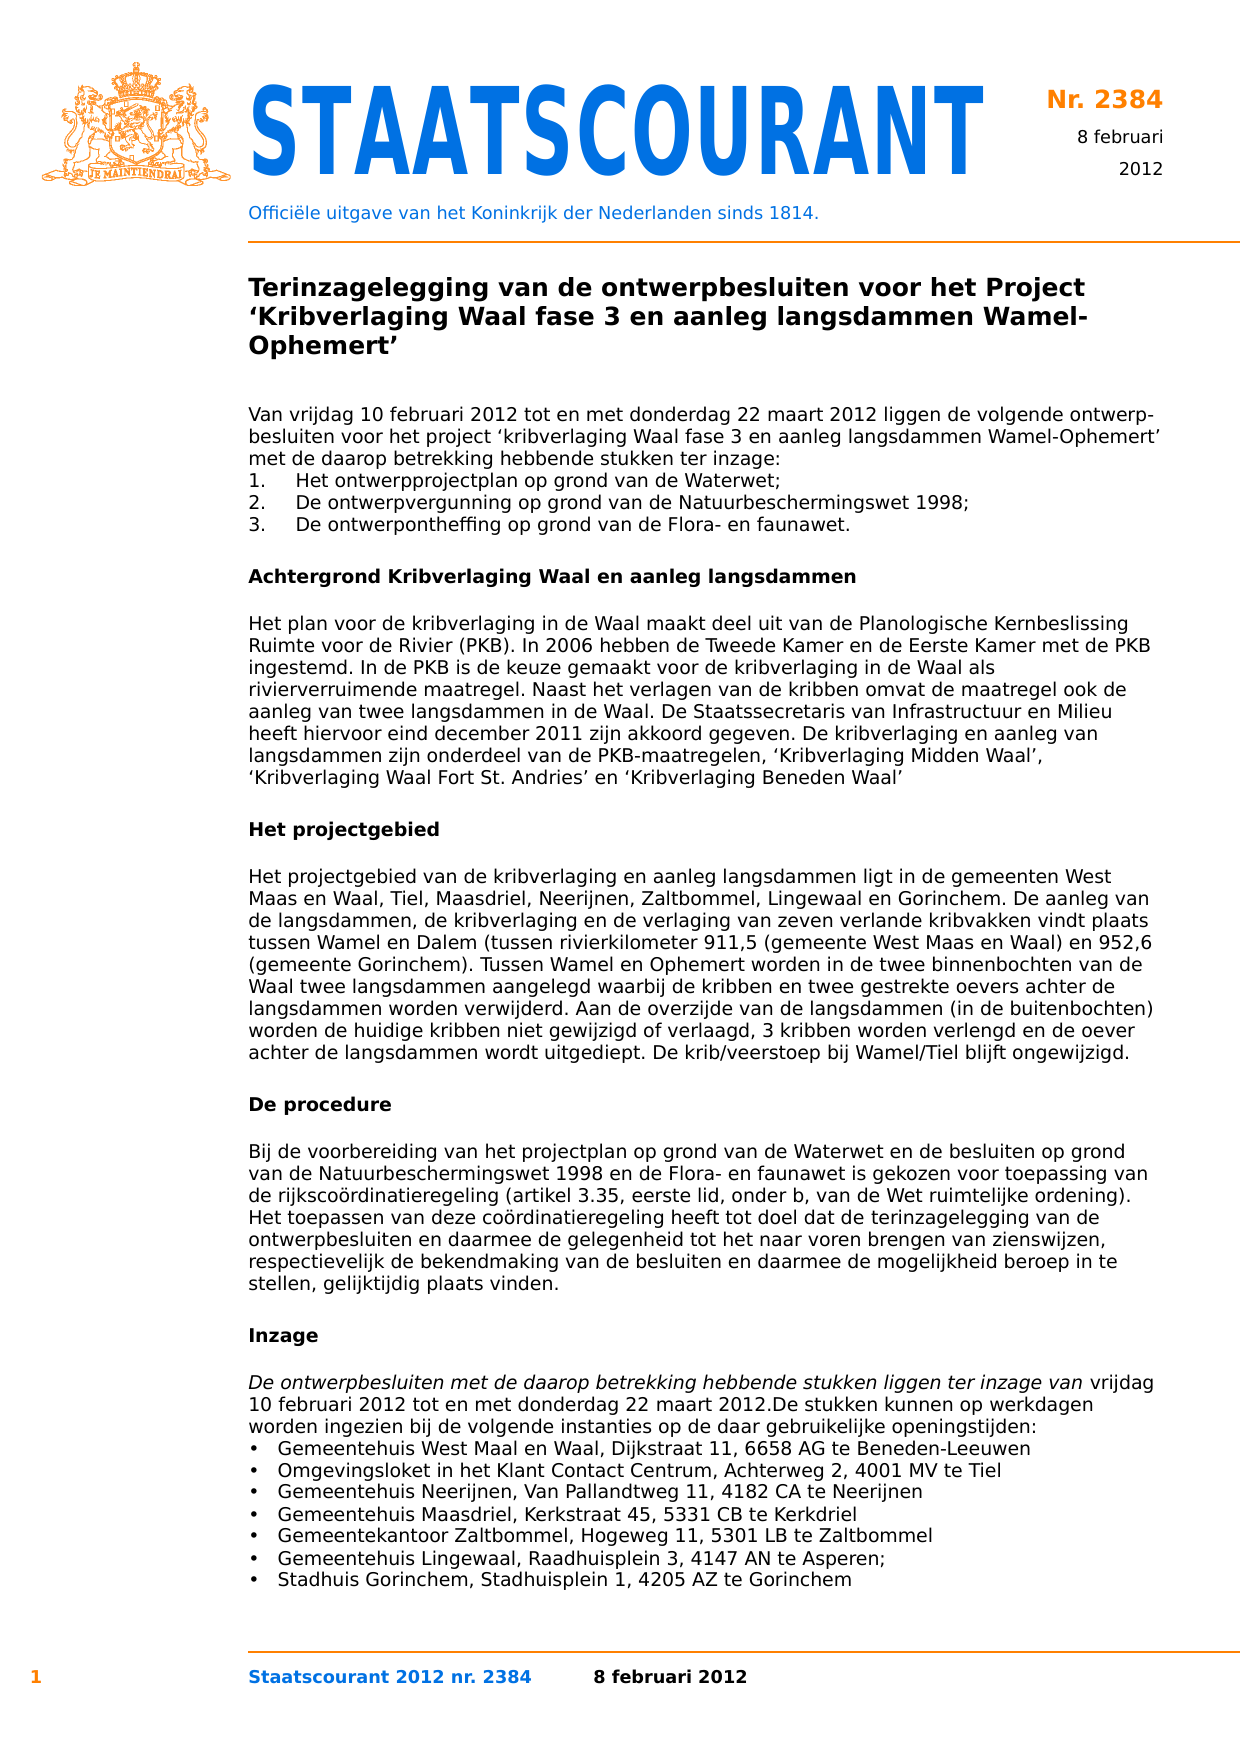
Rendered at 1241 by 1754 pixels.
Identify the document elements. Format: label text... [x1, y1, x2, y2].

text Van vrijdag 10 februari 2012 tot en met donderdag 22 maart 2012 liggen de volgende ontwerp-besluiten voor het project ‘kribverlaging Waal fase 3 en aanleg langsdammen Wamel-Ophemert’ met de daarop betrekking hebbende stukken ter inzage: [248, 404, 1163, 470]
subtitle Achtergrond Kribverlaging Waal en aanleg langsdammen [248, 566, 1163, 588]
subtitle Terinzagelegging van de ontwerpbesluiten voor het Project ‘Kribverlaging Waal fase 3 en aanleg langsdammen Wamel-Ophemert’ [248, 273, 1163, 361]
table_header [25, 62, 248, 241]
text 2. De ontwerpvergunning op grond van de Natuurbeschermingswet 1998; [248, 492, 1163, 514]
text • Gemeentekantoor Zaltbommel, Hogeweg 11, 5301 LB te Zaltbommel [248, 1525, 1163, 1547]
text 3. De ontwerpontheffing op grond van de Flora- en faunawet. [248, 514, 1163, 536]
text De ontwerpbesluiten met de daarop betrekking hebbende stukken liggen ter inzage van vrijdag 10 februari 2012 tot en met donderdag 22 maart 2012.De stukken kunnen op werkdagen worden ingezien bij de volgende instanties op de daar gebruikelijke openingstijden: [248, 1372, 1163, 1437]
text • Gemeentehuis Maasdriel, Kerkstraat 45, 5331 CB te Kerkdriel [248, 1503, 1163, 1525]
text • Omgevingsloket in het Klant Contact Centrum, Achterweg 2, 4001 MV te Tiel [248, 1459, 1163, 1481]
subtitle Het projectgebied [248, 819, 1163, 841]
table_cell 8 februari [998, 121, 1240, 153]
subtitle De procedure [248, 1094, 1163, 1116]
text Het projectgebied van de kribverlaging en aanleg langsdammen ligt in de gemeenten West Maas en Waal, Tiel, Maasdriel, Neerijnen, Zaltbommel, Lingewaal en Gorinchem. De aanleg van de langsdammen, de kribverlaging en de verlaging van zeven verlande kribvakken vindt plaats tussen Wamel en Dalem (tussen rivierkilometer 911,5 (gemeente West Maas en Waal) en 952,6 (gemeente Gorinchem). Tussen Wamel en Ophemert worden in de twee binnenbochten van de Waal twee langsdammen aangelegd waarbij de kribben en twee gestrekte oevers achter de langsdammen worden verwijderd. Aan de overzijde van de langsdammen (in de buitenbochten) worden de huidige kribben niet gewijzigd of verlaagd, 3 kribben worden verlengd en de oever achter de langsdammen wordt uitgediept. De krib/veerstoep bij Wamel/Tiel blijft ongewijzigd. [248, 866, 1163, 1064]
text Het plan voor de kribverlaging in de Waal maakt deel uit van de Planologische Kernbeslissing Ruimte voor de Rivier (PKB). In 2006 hebben de Tweede Kamer en de Eerste Kamer met de PKB ingestemd. In de PKB is de keuze gemaakt voor de kribverlaging in de Waal als rivierverruimende maatregel. Naast het verlagen van de kribben omvat de maatregel ook de aanleg van twee langsdammen in de Waal. De Staatssecretaris van Infrastructuur en Milieu heeft hiervoor eind december 2011 zijn akkoord gegeven. De kribverlaging en aanleg van langsdammen zijn onderdeel van de PKB-maatregelen, ‘Kribverlaging Midden Waal’, ‘Kribverlaging Waal Fort St. Andries’ en ‘Kribverlaging Beneden Waal’ [248, 613, 1163, 789]
table_cell Officiële uitgave van het Koninkrijk der Nederlanden sinds 1814. [248, 203, 1240, 241]
text Bij de voorbereiding van het projectplan op grond van de Waterwet en de besluiten op grond van de Natuurbeschermingswet 1998 en de Flora- en faunawet is gekozen voor toepassing van de rijkscoördinatieregeling (artikel 3.35, eerste lid, onder b, van de Wet ruimtelijke ordening). Het toepassen van deze coördinatieregeling heeft tot doel dat de terinzagelegging van de ontwerpbesluiten en daarmee de gelegenheid tot het naar voren brengen van zienswijzen, respectievelijk de bekendmaking van de besluiten en daarmee de mogelijkheid beroep in te stellen, gelijktijdig plaats vinden. [248, 1141, 1163, 1294]
picture [41, 62, 231, 186]
text • Gemeentehuis Neerijnen, Van Pallandtweg 11, 4182 CA te Neerijnen [248, 1481, 1163, 1503]
text • Stadhuis Gorinchem, Stadhuisplein 1, 4205 AZ te Gorinchem [248, 1569, 1163, 1591]
table_header STAATSCOURANT [248, 62, 998, 203]
table_cell 2012 [998, 153, 1240, 203]
table_header Nr. 2384 [998, 62, 1240, 121]
text • Gemeentehuis Lingewaal, Raadhuisplein 3, 4147 AN te Asperen; [248, 1547, 1163, 1569]
text • Gemeentehuis West Maal en Waal, Dijkstraat 11, 6658 AG te Beneden-Leeuwen [248, 1437, 1163, 1459]
subtitle Inzage [248, 1324, 1163, 1347]
text 1. Het ontwerpprojectplan op grond van de Waterwet; [248, 470, 1163, 492]
